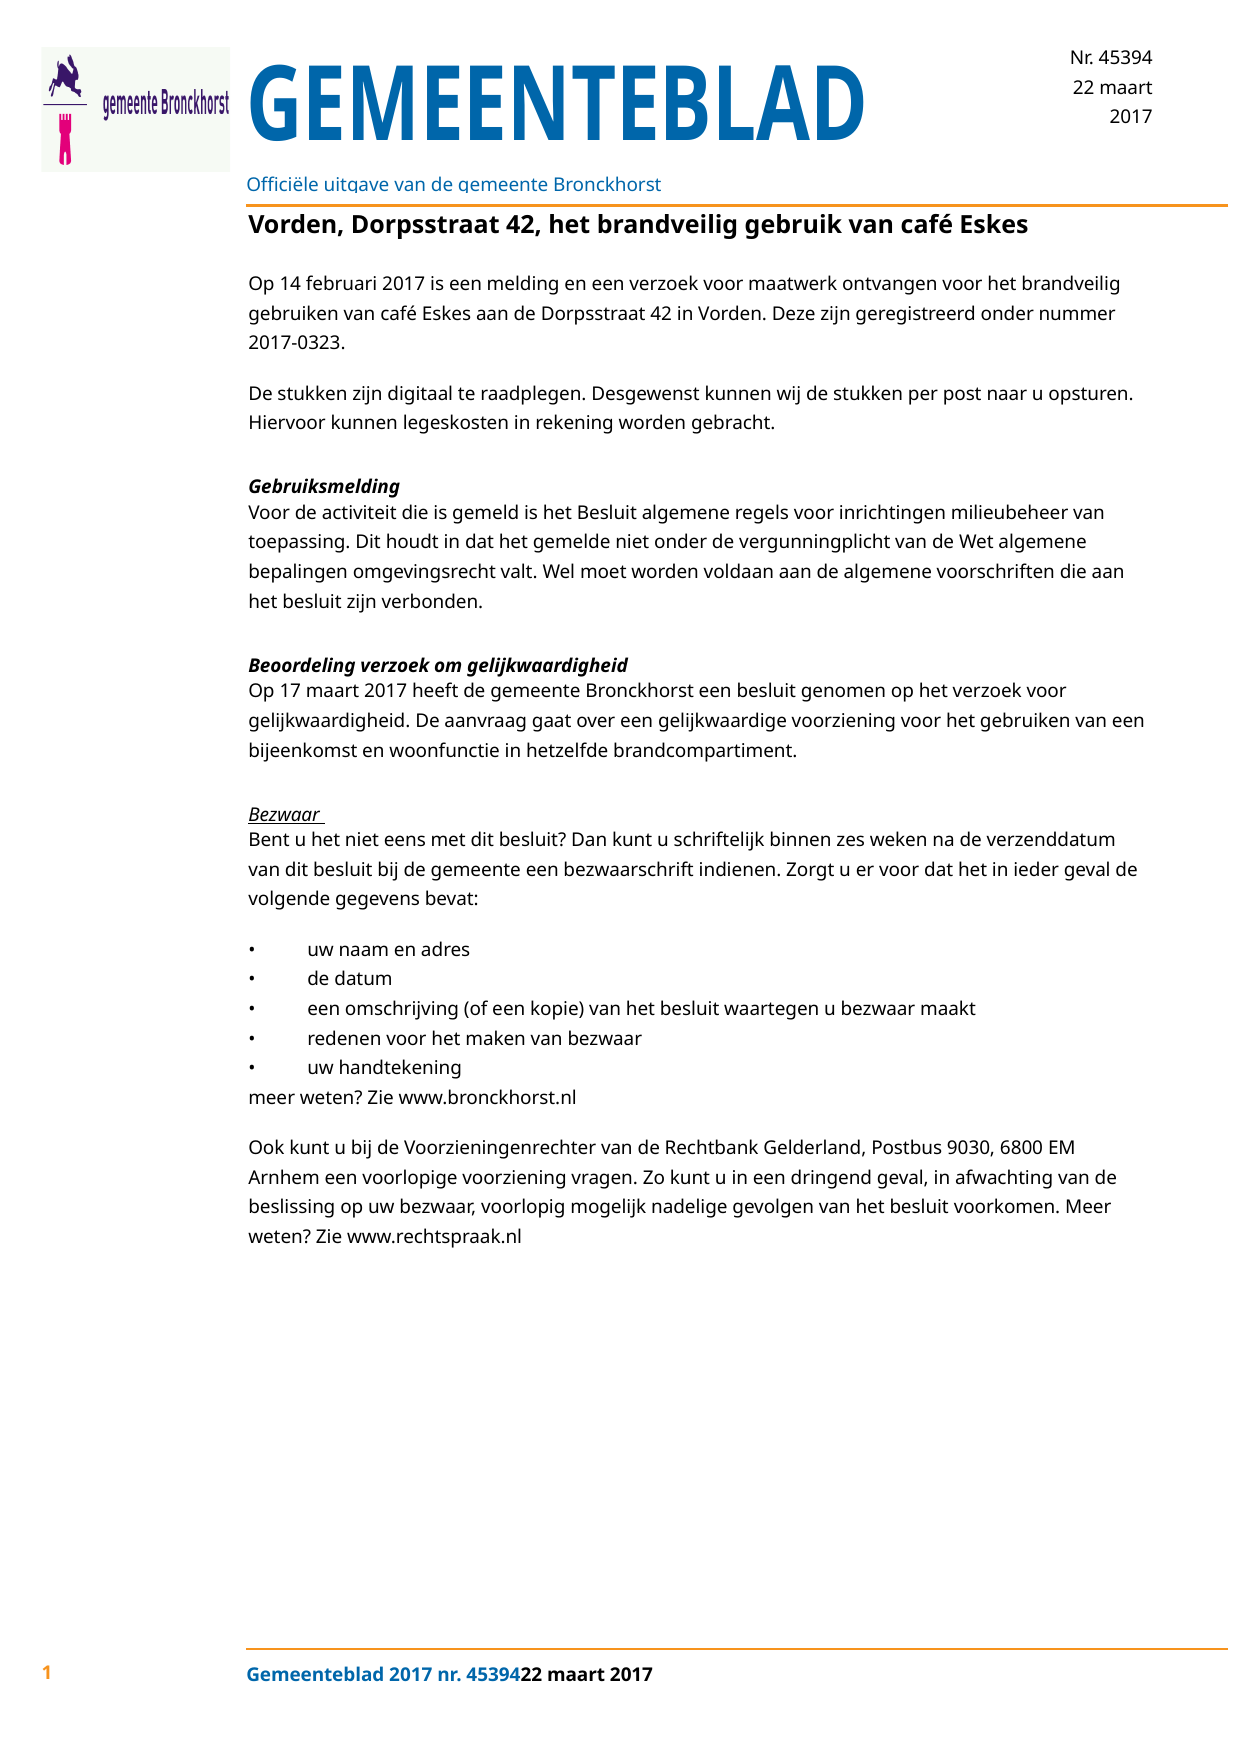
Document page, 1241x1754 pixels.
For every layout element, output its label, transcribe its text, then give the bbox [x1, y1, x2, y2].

picture [41, 47, 231, 172]
text Op 17 maart 2017 heeft de gemeente Bronckhorst een besluit genomen op het verzoek voor gelijkwaardigheid. De aanvraag gaat over een gelijkwaardige voorziening voor het gebruiken van een bijeenkomst en woonfunctie in hetzelfde brandcompartiment. [248, 678, 1152, 762]
text De stukken zijn digitaal te raadplegen. Desgewenst kunnen wij de stukken per post naar u opsturen. Hiervoor kunnen legeskosten in rekening worden gebracht. [248, 380, 1152, 435]
list uw naam en adres [248, 936, 1152, 962]
list de datum [248, 966, 1152, 991]
text Beoordeling verzoek om gelijkwaardigheid [248, 652, 1152, 678]
text Ook kunt u bij de Voorzieningenrechter van de Rechtbank Gelderland, Postbus 9030, 6800 EM Arnhem een voorlopige voorziening vragen. Zo kunt u in een dringend geval, in afwachting van de beslissing op uw bezwaar, voorlopig mogelijk nadelige gevolgen van het besluit voorkomen. Meer weten? Zie www.rechtspraak.nl [248, 1134, 1152, 1249]
text Bezwaar [248, 801, 1152, 826]
list redenen voor het maken van bezwaar [248, 1025, 1152, 1051]
text Bent u het niet eens met dit besluit? Dan kunt u schriftelijk binnen zes weken na de verzenddatum van dit besluit bij de gemeente een bezwaarschrift indienen. Zorgt u er voor dat het in ieder geval de volgende gegevens bevat: [248, 826, 1152, 911]
list een omschrijving (of een kopie) van het besluit waartegen u bezwaar maakt [248, 995, 1152, 1021]
text Voor de activiteit die is gemeld is het Besluit algemene regels voor inrichtingen milieubeheer van toepassing. Dit houdt in dat het gemelde niet onder de vergunningplicht van de Wet algemene bepalingen omgevingsrecht valt. Wel moet worden voldaan aan de algemene voorschriften die aan het besluit zijn verbonden. [248, 499, 1152, 614]
text Vorden, Dorpsstraat 42, het brandveilig gebruik van café Eskes [248, 207, 1152, 241]
text Op 14 februari 2017 is een melding en een verzoek voor maatwerk ontvangen voor het brandveilig gebruiken van café Eskes aan de Dorpsstraat 42 in Vorden. Deze zijn geregistreerd onder nummer 2017-0323. [248, 270, 1152, 355]
text Gebruiksmelding [248, 473, 1152, 499]
list uw handtekening [248, 1054, 1152, 1080]
text meer weten? Zie www.bronckhorst.nl [248, 1084, 1152, 1110]
